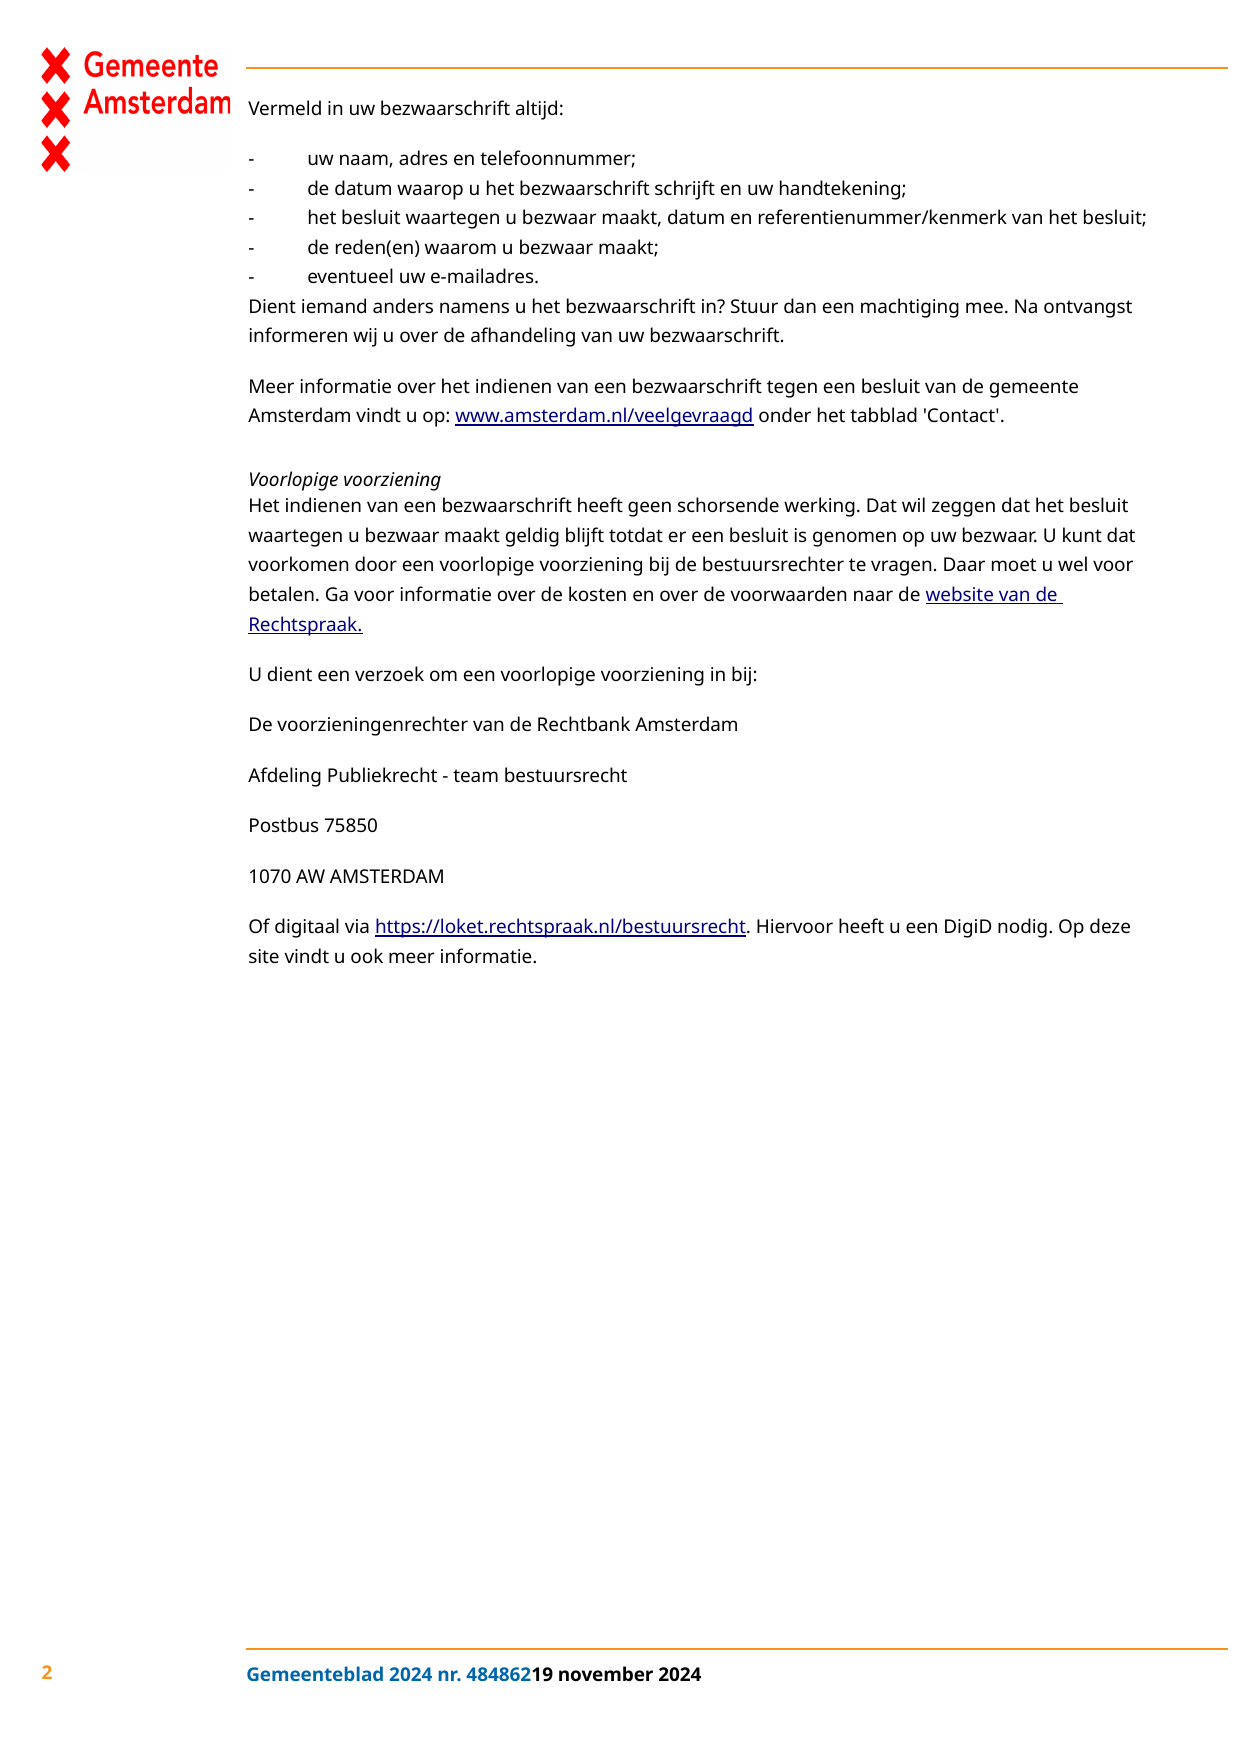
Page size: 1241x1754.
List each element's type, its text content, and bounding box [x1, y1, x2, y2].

text Afdeling Publiekrecht - team bestuursrecht [248, 762, 1152, 788]
list de datum waarop u het bezwaarschrift schrijft en uw handtekening; [248, 175, 1152, 201]
text Meer informatie over het indienen van een bezwaarschrift tegen een besluit van de gemeente Amsterdam vindt u op: www.amsterdam.nl/veelgevraagd onder het tabblad 'Contact'. [248, 373, 1152, 428]
text Dient iemand anders namens u het bezwaarschrift in? Stuur dan een machtiging mee. Na ontvangst informeren wij u over de afhandeling van uw bezwaarschrift. [248, 293, 1152, 348]
list het besluit waartegen u bezwaar maakt, datum en referentienummer/kenmerk van het besluit; [248, 204, 1152, 230]
picture [41, 47, 231, 172]
text U dient een verzoek om een voorlopige voorziening in bij: [248, 661, 1152, 687]
text Of digitaal via https://loket.rechtspraak.nl/bestuursrecht. Hiervoor heeft u een DigiD nodig. Op deze site vindt u ook meer informatie. [248, 913, 1152, 968]
text De voorzieningenrechter van de Rechtbank Amsterdam [248, 712, 1152, 737]
text Het indienen van een bezwaarschrift heeft geen schorsende werking. Dat wil zeggen dat het besluit waartegen u bezwaar maakt geldig blijft totdat er een besluit is genomen op uw bezwaar. U kunt dat voorkomen door een voorlopige voorziening bij de bestuursrechter te vragen. Daar moet u wel voor betalen. Ga voor informatie over de kosten en over de voorwaarden naar de website van de Rechtspraak. [248, 492, 1152, 636]
text Vermeld in uw bezwaarschrift altijd: [248, 95, 1152, 121]
list uw naam, adres en telefoonnummer; [248, 145, 1152, 171]
list de reden(en) waarom u bezwaar maakt; [248, 234, 1152, 260]
text 1070 AW AMSTERDAM [248, 863, 1152, 888]
list eventueel uw e-mailadres. [248, 263, 1152, 289]
text Voorlopige voorziening [248, 467, 1152, 492]
text Postbus 75850 [248, 812, 1152, 838]
